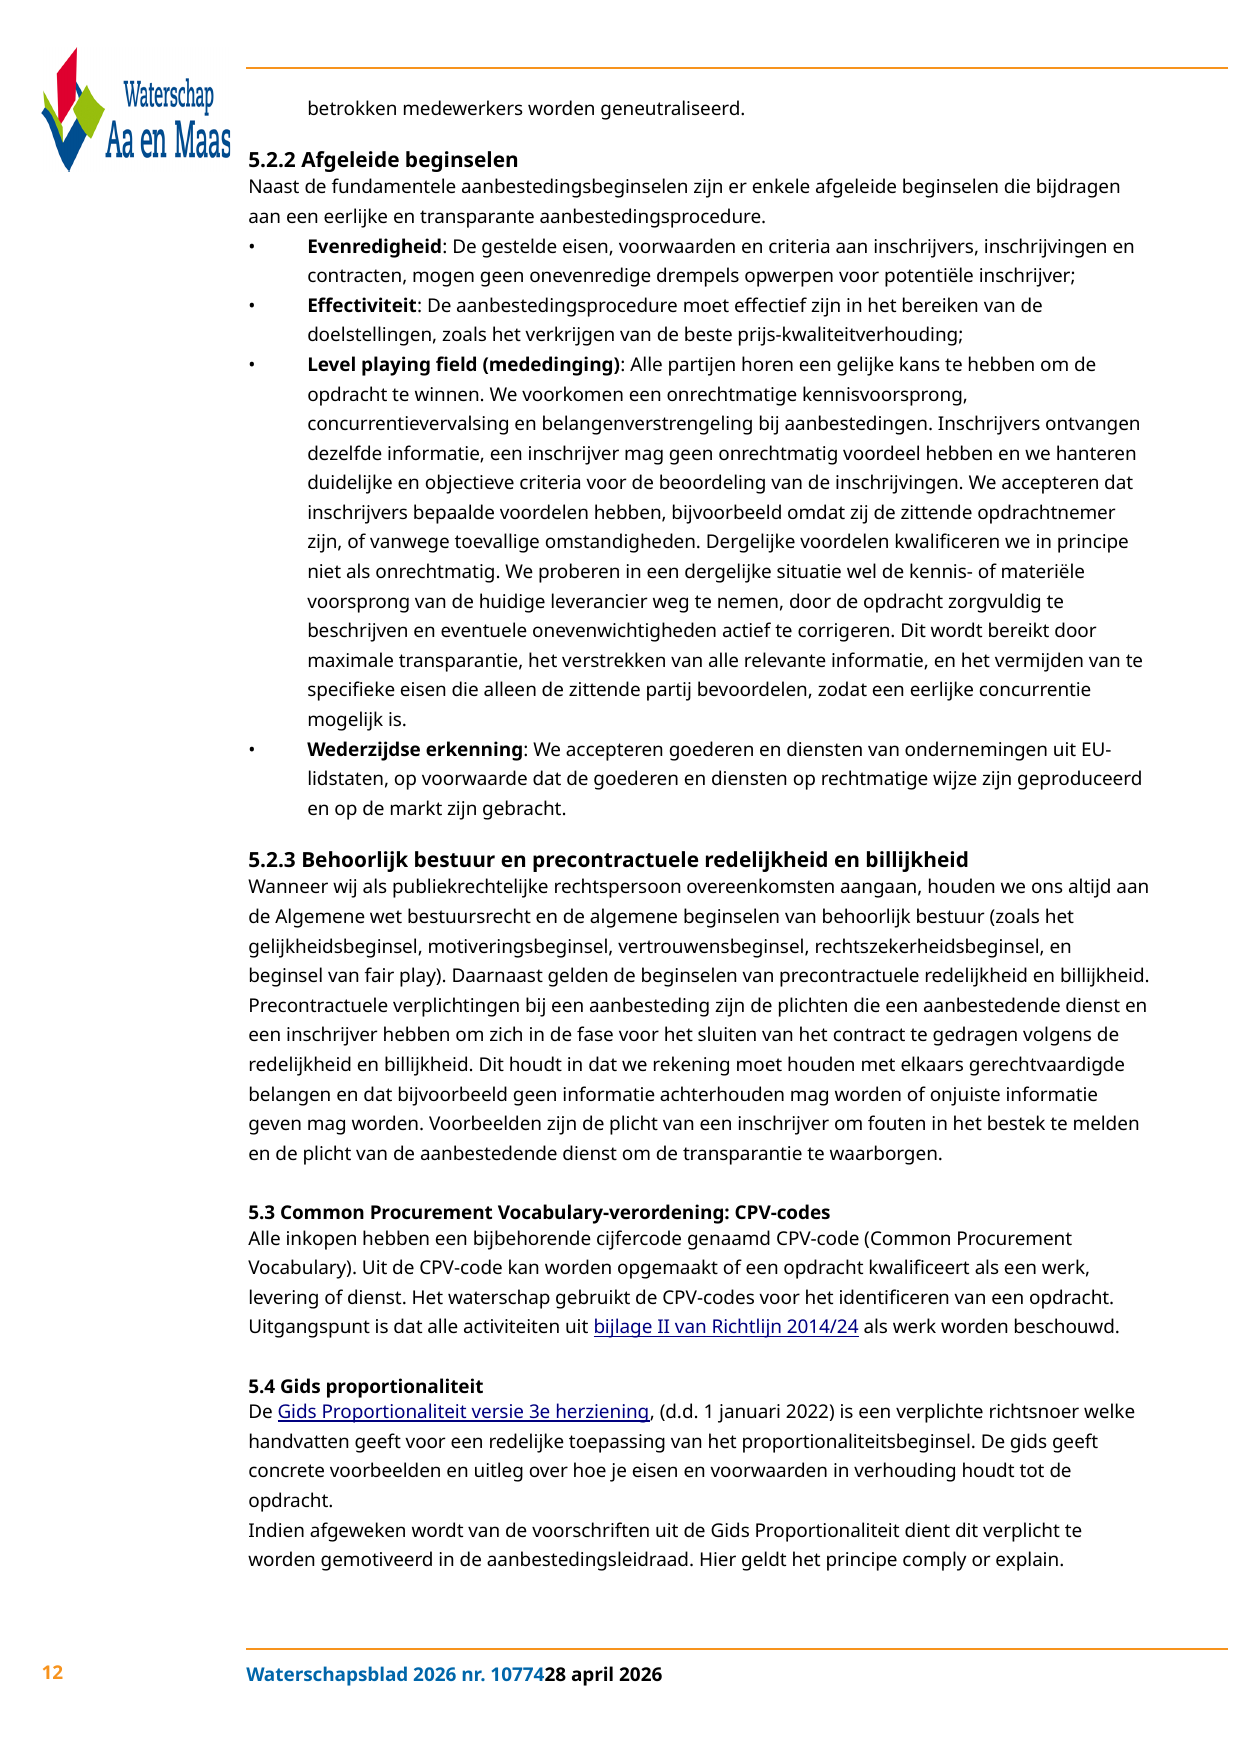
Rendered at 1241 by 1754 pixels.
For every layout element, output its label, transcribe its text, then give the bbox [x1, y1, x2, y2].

picture [41, 47, 231, 172]
text Precontractuele verplichtingen bij een aanbesteding zijn de plichten die een aanbestedende dienst en een inschrijver hebben om zich in de fase voor het sluiten van het contract te gedragen volgens de redelijkheid en billijkheid. Dit houdt in dat we rekening moet houden met elkaars gerechtvaardigde belangen en dat bijvoorbeeld geen informatie achterhouden mag worden of onjuiste informatie geven mag worden. Voorbeelden zijn de plicht van een inschrijver om fouten in het bestek te melden en de plicht van de aanbestedende dienst om de transparantie te waarborgen. [248, 992, 1152, 1166]
text 5.3 Common Procurement Vocabulary-verordening: CPV-codes [248, 1199, 1152, 1225]
list Evenredigheid: De gestelde eisen, voorwaarden en criteria aan inschrijvers, inschrijvingen en contracten, mogen geen onevenredige drempels opwerpen voor potentiële inschrijver; [248, 233, 1152, 288]
text 5.4 Gids proportionaliteit [248, 1373, 1152, 1398]
text 5.2.3 Behoorlijk bestuur en precontractuele redelijkheid en billijkheid [248, 845, 1152, 874]
list Level playing field (mededinging): Alle partijen horen een gelijke kans te hebben om de opdracht te winnen. We voorkomen een onrechtmatige kennisvoorsprong, concurrentievervalsing en belangenverstrengeling bij aanbestedingen. Inschrijvers ontvangen dezelfde informatie, een inschrijver mag geen onrechtmatig voordeel hebben en we hanteren duidelijke en objectieve criteria voor de beoordeling van de inschrijvingen. We accepteren dat inschrijvers bepaalde voordelen hebben, bijvoorbeeld omdat zij de zittende opdrachtnemer zijn, of vanwege toevallige omstandigheden. Dergelijke voordelen kwalificeren we in principe niet als onrechtmatig. We proberen in een dergelijke situatie wel de kennis- of materiële voorsprong van de huidige leverancier weg te nemen, door de opdracht zorgvuldig te beschrijven en eventuele onevenwichtigheden actief te corrigeren. Dit wordt bereikt door maximale transparantie, het verstrekken van alle relevante informatie, en het vermijden van te specifieke eisen die alleen de zittende partij bevoordelen, zodat een eerlijke concurrentie mogelijk is. [248, 351, 1152, 732]
text Naast de fundamentele aanbestedingsbeginselen zijn er enkele afgeleide beginselen die bijdragen aan een eerlijke en transparante aanbestedingsprocedure. [248, 174, 1152, 229]
text Wanneer wij als publiekrechtelijke rechtspersoon overeenkomsten aangaan, houden we ons altijd aan de Algemene wet bestuursrecht en de algemene beginselen van behoorlijk bestuur (zoals het gelijkheidsbeginsel, motiveringsbeginsel, vertrouwensbeginsel, rechtszekerheidsbeginsel, en beginsel van fair play). Daarnaast gelden de beginselen van precontractuele redelijkheid en billijkheid. [248, 874, 1152, 988]
list betrokken medewerkers worden geneutraliseerd. [248, 95, 1152, 121]
list Wederzijdse erkenning: We accepteren goederen en diensten van ondernemingen uit EU-lidstaten, op voorwaarde dat de goederen en diensten op rechtmatige wijze zijn geproduceerd en op de markt zijn gebracht. [248, 736, 1152, 821]
list Effectiviteit: De aanbestedingsprocedure moet effectief zijn in het bereiken van de doelstellingen, zoals het verkrijgen van de beste prijs-kwaliteitverhouding; [248, 292, 1152, 347]
text De Gids Proportionaliteit versie 3e herziening, (d.d. 1 januari 2022) is een verplichte richtsnoer welke handvatten geeft voor een redelijke toepassing van het proportionaliteitsbeginsel. De gids geeft concrete voorbeelden en uitleg over hoe je eisen en voorwaarden in verhouding houdt tot de opdracht. [248, 1398, 1152, 1513]
text Alle inkopen hebben een bijbehorende cijfercode genaamd CPV-code (Common Procurement Vocabulary). Uit de CPV-code kan worden opgemaakt of een opdracht kwalificeert als een werk, levering of dienst. Het waterschap gebruikt de CPV-codes voor het identificeren van een opdracht. Uitgangspunt is dat alle activiteiten uit bijlage II van Richtlijn 2014/24 als werk worden beschouwd. [248, 1225, 1152, 1339]
text 5.2.2 Afgeleide beginselen [248, 145, 1152, 174]
text Indien afgeweken wordt van de voorschriften uit de Gids Proportionaliteit dient dit verplicht te worden gemotiveerd in de aanbestedingsleidraad. Hier geldt het principe comply or explain. [248, 1517, 1152, 1572]
